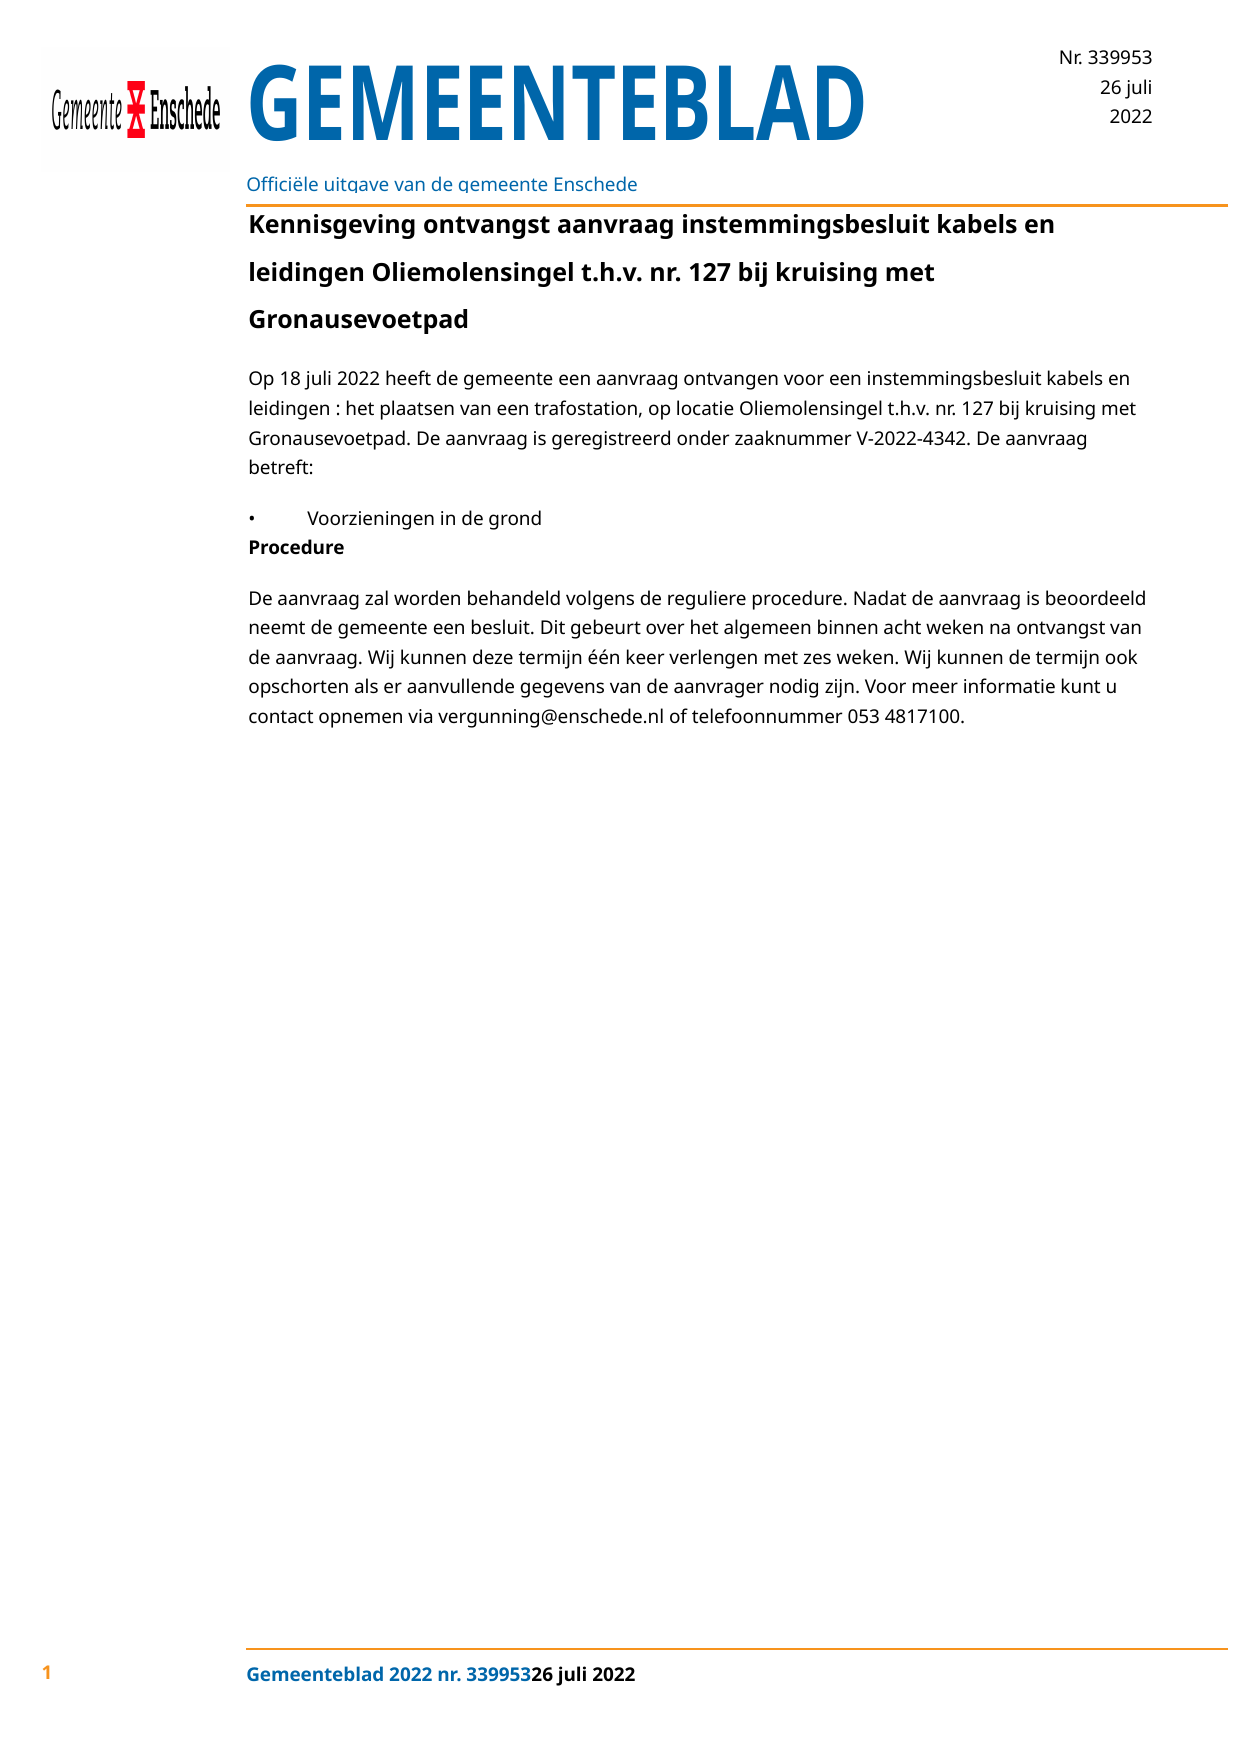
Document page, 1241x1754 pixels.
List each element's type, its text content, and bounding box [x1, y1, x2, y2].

list Voorzieningen in de grond [248, 505, 1152, 530]
text De aanvraag zal worden behandeld volgens de reguliere procedure. Nadat de aanvraag is beoordeeld neemt de gemeente een besluit. Dit gebeurt over het algemeen binnen acht weken na ontvangst van de aanvraag. Wij kunnen deze termijn één keer verlengen met zes weken. Wij kunnen de termijn ook opschorten als er aanvullende gegevens van de aanvrager nodig zijn. Voor meer informatie kunt u contact opnemen via vergunning@enschede.nl of telefoonnummer 053 4817100. [248, 585, 1152, 729]
text Procedure [248, 534, 1152, 560]
picture [41, 47, 231, 172]
text Kennisgeving ontvangst aanvraag instemmingsbesluit kabels en leidingen Oliemolensingel t.h.v. nr. 127 bij kruising met Gronausevoetpad [248, 207, 1152, 336]
text Op 18 juli 2022 heeft de gemeente een aanvraag ontvangen voor een instemmingsbesluit kabels en leidingen : het plaatsen van een trafostation, op locatie Oliemolensingel t.h.v. nr. 127 bij kruising met Gronausevoetpad. De aanvraag is geregistreerd onder zaaknummer V-2022-4342. De aanvraag betreft: [248, 366, 1152, 480]
